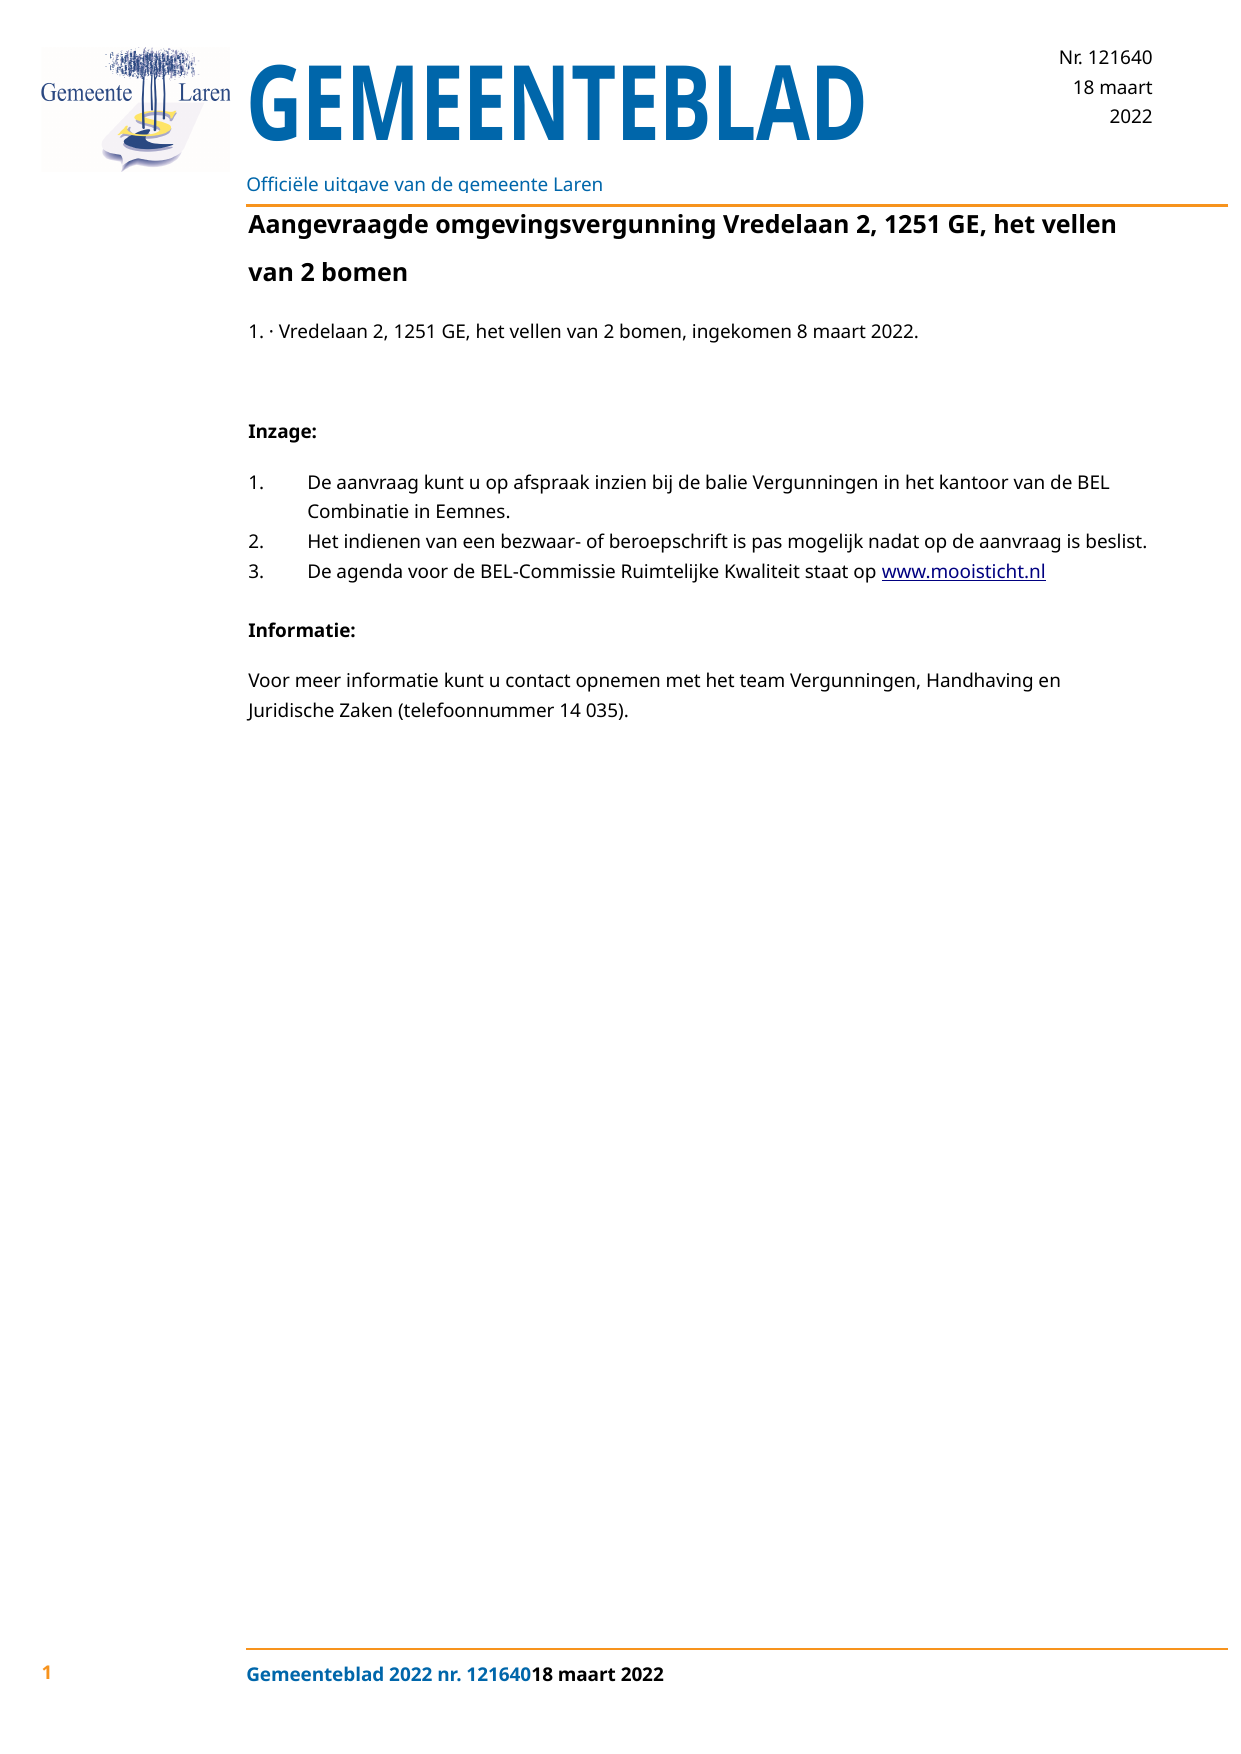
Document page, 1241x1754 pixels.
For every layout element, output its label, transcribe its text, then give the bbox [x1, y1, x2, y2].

text Informatie: [248, 617, 1152, 643]
text 1. · Vredelaan 2, 1251 GE, het vellen van 2 bomen, ingekomen 8 maart 2022. [248, 318, 1152, 344]
list De agenda voor de BEL-Commissie Ruimtelijke Kwaliteit staat op www.mooisticht.nl [248, 558, 1152, 584]
list De aanvraag kunt u op afspraak inzien bij de balie Vergunningen in het kantoor van de BEL Combinatie in Eemnes. [248, 469, 1152, 524]
text Voor meer informatie kunt u contact opnemen met het team Vergunningen, Handhaving en Juridische Zaken (telefoonnummer 14 035). [248, 667, 1152, 723]
text Aangevraagde omgevingsvergunning Vredelaan 2, 1251 GE, het vellen van 2 bomen [248, 207, 1152, 288]
list Het indienen van een bezwaar- of beroepschrift is pas mogelijk nadat op de aanvraag is beslist. [248, 528, 1152, 554]
text Inzage: [248, 419, 1152, 444]
picture [41, 47, 231, 172]
